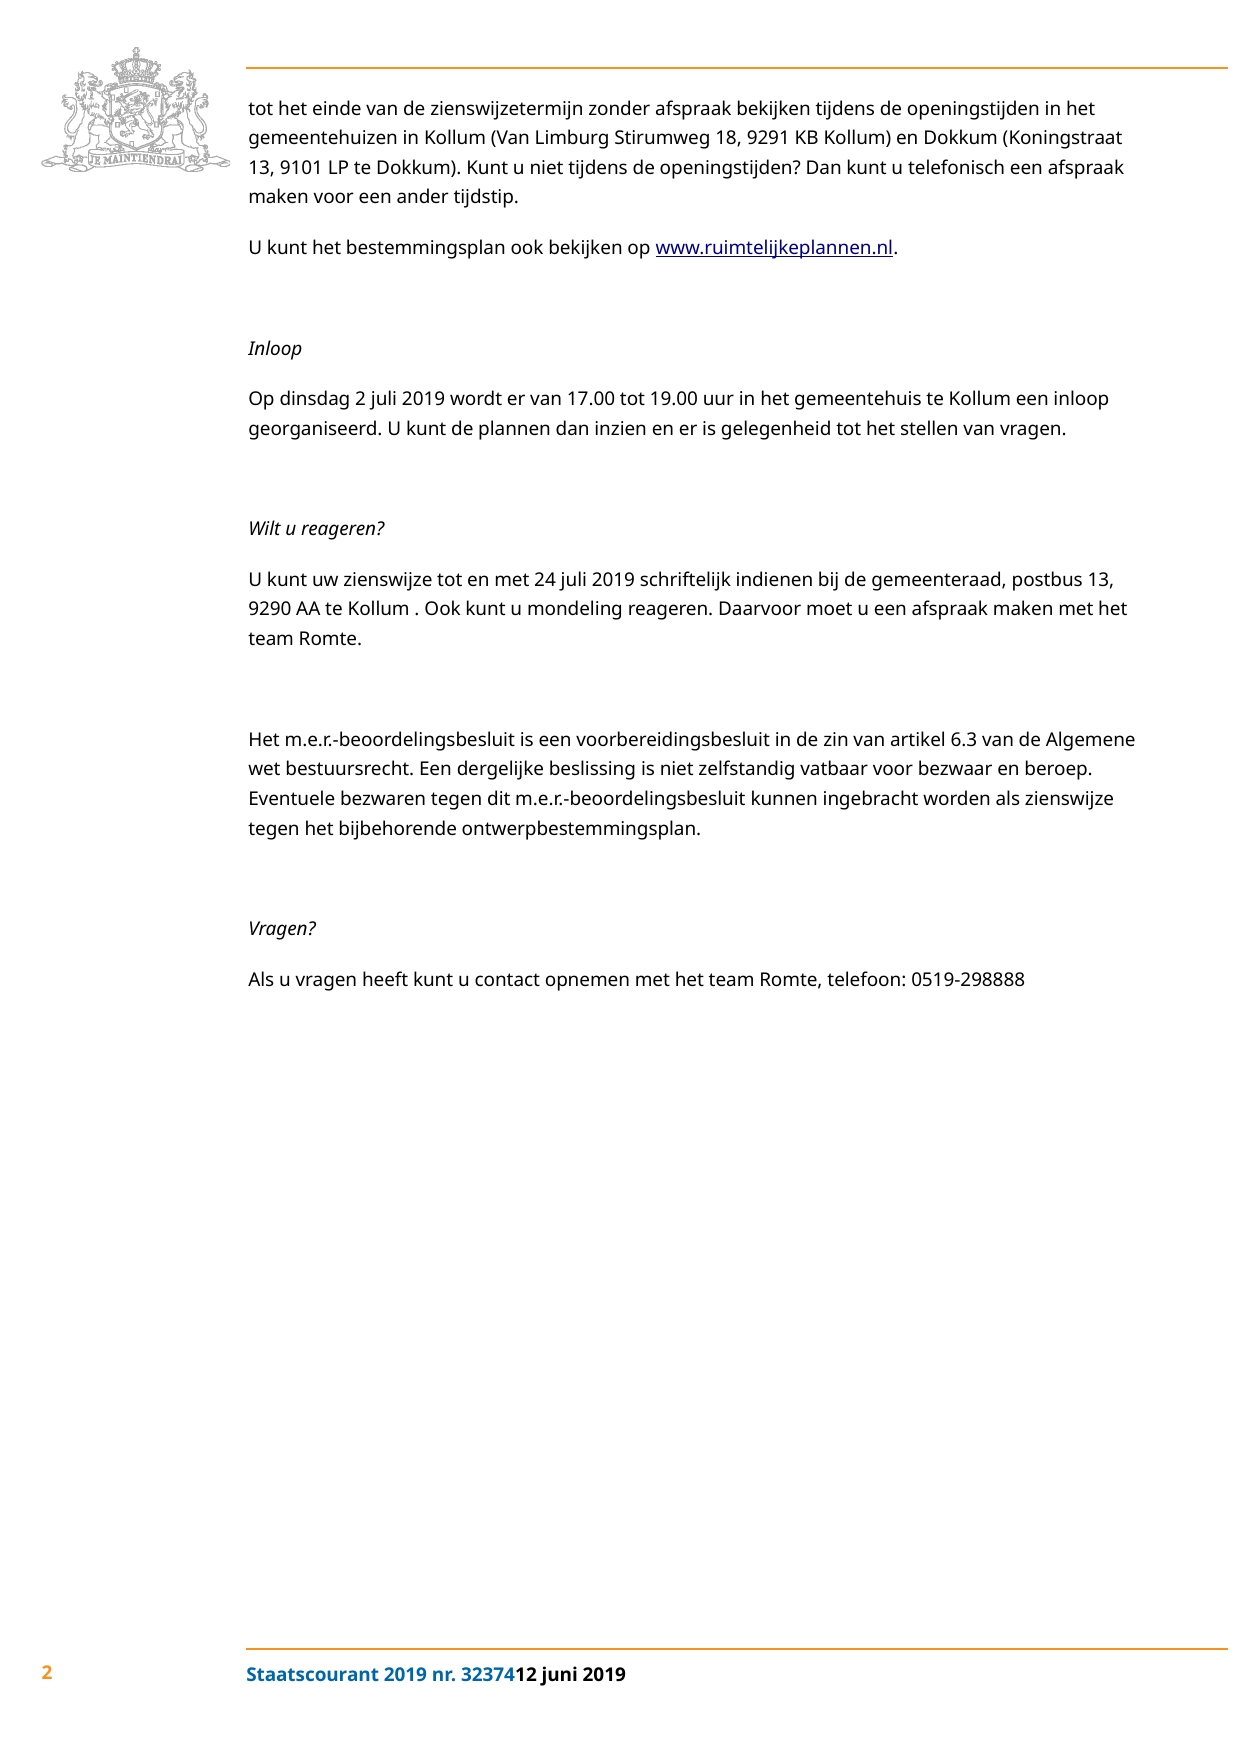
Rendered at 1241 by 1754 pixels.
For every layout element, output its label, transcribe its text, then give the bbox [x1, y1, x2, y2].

text tot het einde van de zienswijzetermijn zonder afspraak bekijken tijdens de openingstijden in het gemeentehuizen in Kollum (Van Limburg Stirumweg 18, 9291 KB Kollum) en Dokkum (Koningstraat 13, 9101 LP te Dokkum). Kunt u niet tijdens de openingstijden? Dan kunt u telefonisch een afspraak maken voor een ander tijdstip. [248, 95, 1152, 209]
text Wilt u reageren? [248, 516, 1152, 541]
text Inloop [248, 335, 1152, 361]
text U kunt het bestemmingsplan ook bekijken op www.ruimtelijkeplannen.nl. [248, 234, 1152, 260]
text U kunt uw zienswijze tot en met 24 juli 2019 schriftelijk indienen bij de gemeenteraad, postbus 13, 9290 AA te Kollum . Ook kunt u mondeling reageren. Daarvoor moet u een afspraak maken met het team Romte. [248, 566, 1152, 651]
text Het m.e.r.-beoordelingsbesluit is een voorbereidingsbesluit in de zin van artikel 6.3 van de Algemene wet bestuursrecht. Een dergelijke beslissing is niet zelfstandig vatbaar voor bezwaar en beroep. Eventuele bezwaren tegen dit m.e.r.-beoordelingsbesluit kunnen ingebracht worden als zienswijze tegen het bijbehorende ontwerpbestemmingsplan. [248, 726, 1152, 841]
text Op dinsdag 2 juli 2019 wordt er van 17.00 tot 19.00 uur in het gemeentehuis te Kollum een inloop georganiseerd. U kunt de plannen dan inzien en er is gelegenheid tot het stellen van vragen. [248, 385, 1152, 441]
text Vragen? [248, 916, 1152, 941]
text Als u vragen heeft kunt u contact opnemen met het team Romte, telefoon: 0519-298888 [248, 966, 1152, 992]
picture [41, 47, 231, 172]
